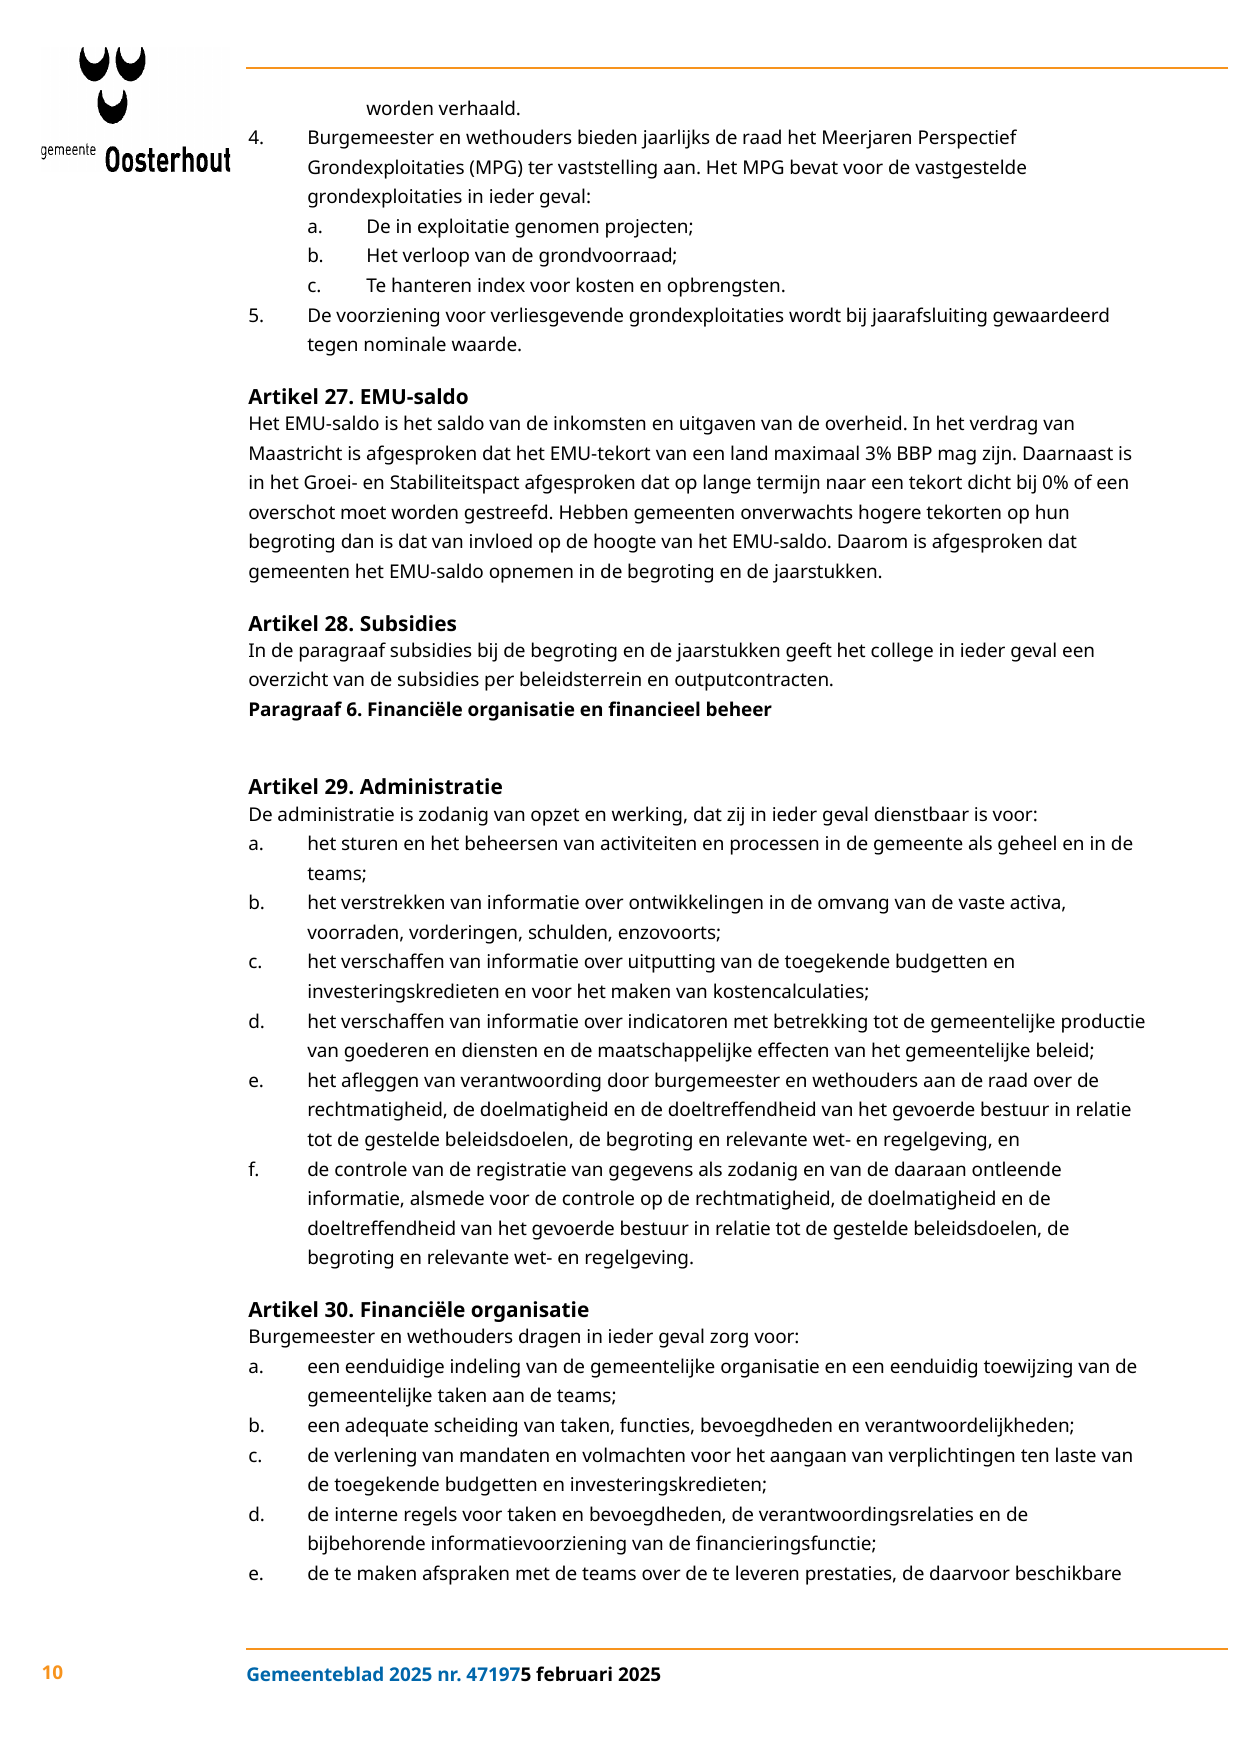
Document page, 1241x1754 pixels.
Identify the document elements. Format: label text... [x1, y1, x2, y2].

list het verschaffen van informatie over uitputting van de toegekende budgetten en investeringskredieten en voor het maken van kostencalculaties; [248, 949, 1152, 1004]
text Artikel 29. Administratie [248, 772, 1152, 801]
text In de paragraaf subsidies bij de begroting en de jaarstukken geeft het college in ieder geval een overzicht van de subsidies per beleidsterrein en outputcontracten. [248, 637, 1152, 692]
text Paragraaf 6. Financiële organisatie en financieel beheer [248, 696, 1152, 722]
list de te maken afspraken met de teams over de te leveren prestaties, de daarvoor beschikbare [248, 1560, 1152, 1586]
text Artikel 27. EMU-saldo [248, 382, 1152, 410]
list Burgemeester en wethouders bieden jaarlijks de raad het Meerjaren Perspectief Grondexploitaties (MPG) ter vaststelling aan. Het MPG bevat voor de vastgestelde grondexploitaties in ieder geval: [248, 124, 1152, 209]
list een adequate scheiding van taken, functies, bevoegdheden en verantwoordelijkheden; [248, 1412, 1152, 1438]
list het afleggen van verantwoording door burgemeester en wethouders aan de raad over de rechtmatigheid, de doelmatigheid en de doeltreffendheid van het gevoerde bestuur in relatie tot de gestelde beleidsdoelen, de begroting en relevante wet- en regelgeving, en [248, 1067, 1152, 1152]
list Te hanteren index voor kosten en opbrengsten. [307, 272, 1152, 298]
list De in exploitatie genomen projecten; [307, 213, 1152, 239]
list de interne regels voor taken en bevoegdheden, de verantwoordingsrelaties en de bijbehorende informatievoorziening van de financieringsfunctie; [248, 1501, 1152, 1556]
list het sturen en het beheersen van activiteiten en processen in de gemeente als geheel en in de teams; [248, 830, 1152, 886]
list het verschaffen van informatie over indicatoren met betrekking tot de gemeentelijke productie van goederen en diensten en de maatschappelijke effecten van het gemeentelijke beleid; [248, 1008, 1152, 1063]
text Artikel 28. Subsidies [248, 609, 1152, 637]
text Burgemeester en wethouders dragen in ieder geval zorg voor: [248, 1323, 1152, 1349]
text Het EMU-saldo is het saldo van de inkomsten en uitgaven van de overheid. In het verdrag van Maastricht is afgesproken dat het EMU-tekort van een land maximaal 3% BBP mag zijn. Daarnaast is in het Groei- en Stabiliteitspact afgesproken dat op lange termijn naar een tekort dicht bij 0% of een overschot moet worden gestreefd. Hebben gemeenten onverwachts hogere tekorten op hun begroting dan is dat van invloed op de hoogte van het EMU-saldo. Daarom is afgesproken dat gemeenten het EMU-saldo opnemen in de begroting en de jaarstukken. [248, 410, 1152, 584]
picture [41, 47, 231, 172]
list een eenduidige indeling van de gemeentelijke organisatie en een eenduidig toewijzing van de gemeentelijke taken aan de teams; [248, 1353, 1152, 1408]
text Artikel 30. Financiële organisatie [248, 1295, 1152, 1323]
list de controle van de registratie van gegevens als zodanig en van de daaraan ontleende informatie, alsmede voor de controle op de rechtmatigheid, de doelmatigheid en de doeltreffendheid van het gevoerde bestuur in relatie tot de gestelde beleidsdoelen, de begroting en relevante wet- en regelgeving. [248, 1156, 1152, 1270]
list de verlening van mandaten en volmachten voor het aangaan van verplichtingen ten laste van de toegekende budgetten en investeringskredieten; [248, 1442, 1152, 1497]
list De voorziening voor verliesgevende grondexploitaties wordt bij jaarafsluiting gewaardeerd tegen nominale waarde. [248, 302, 1152, 357]
list worden verhaald. [307, 95, 1152, 121]
text De administratie is zodanig van opzet en werking, dat zij in ieder geval dienstbaar is voor: [248, 801, 1152, 827]
list Het verloop van de grondvoorraad; [307, 243, 1152, 268]
list het verstrekken van informatie over ontwikkelingen in de omvang van de vaste activa, voorraden, vorderingen, schulden, enzovoorts; [248, 889, 1152, 945]
